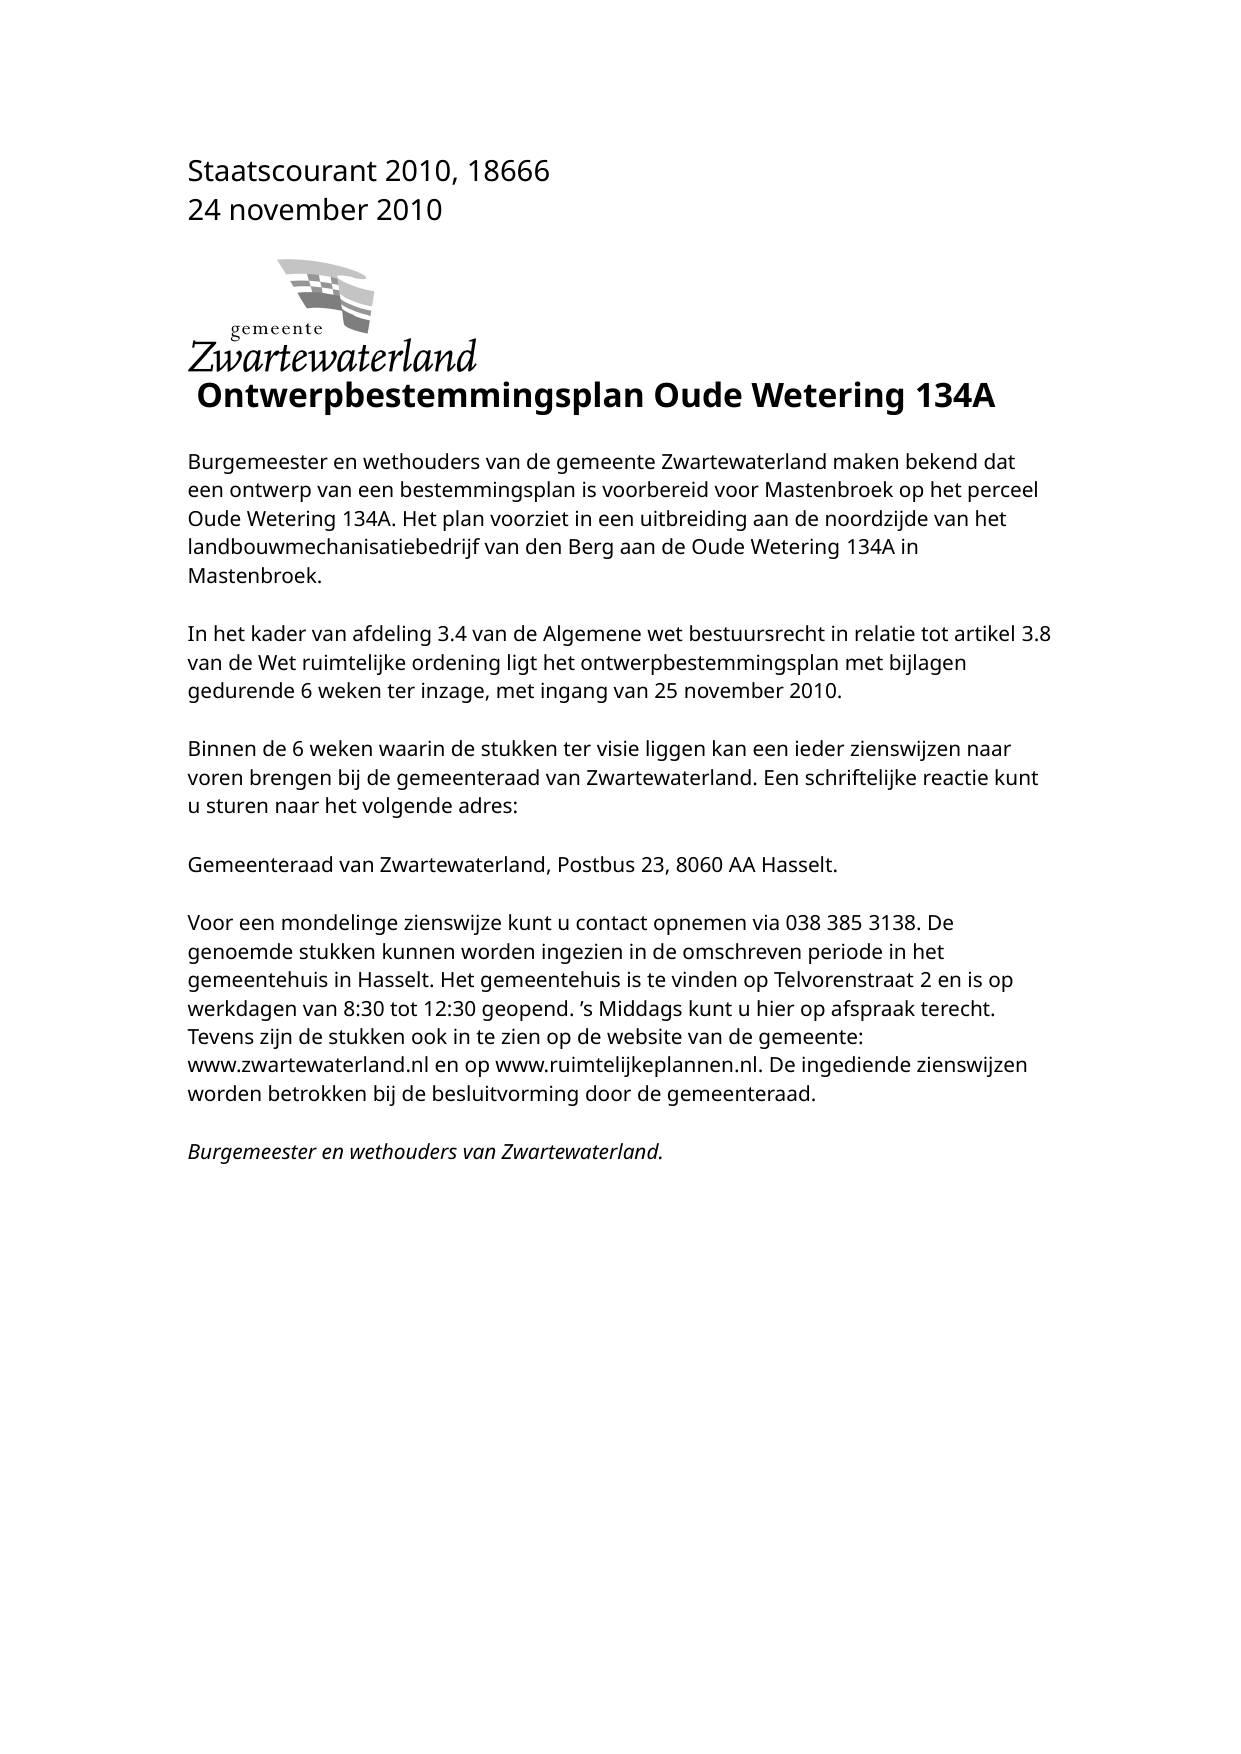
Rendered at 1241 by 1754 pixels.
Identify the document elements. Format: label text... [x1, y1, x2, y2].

text Binnen de 6 weken waarin de stukken ter visie liggen kan een ieder zienswijzen naar voren brengen bij de gemeenteraad van Zwartewaterland. Een schriftelijke reactie kunt u sturen naar het volgende adres: [187, 734, 1053, 820]
text In het kader van afdeling 3.4 van de Algemene wet bestuursrecht in relatie tot artikel 3.8 van de Wet ruimtelijke ordening ligt het ontwerpbestemmingsplan met bijlagen gedurende 6 weken ter inzage, met ingang van 25 november 2010. [187, 619, 1053, 704]
text Burgemeester en wethouders van Zwartewaterland. [187, 1137, 1053, 1166]
subtitle Ontwerpbestemmingsplan Oude Wetering 134A [187, 271, 1053, 417]
text Burgemeester en wethouders van de gemeente Zwartewaterland maken bekend dat een ontwerp van een bestemmingsplan is voorbereid voor Mastenbroek op het perceel Oude Wetering 134A. Het plan voorziet in een uitbreiding aan de noordzijde van het landbouwmechanisatiebedrijf van den Berg aan de Oude Wetering 134A in Mastenbroek. [187, 447, 1053, 589]
text Voor een mondelinge zienswijze kunt u contact opnemen via 038 385 3138. De genoemde stukken kunnen worden ingezien in de omschreven periode in het gemeentehuis in Hasselt. Het gemeentehuis is te vinden op Telvorenstraat 2 en is op werkdagen van 8:30 tot 12:30 geopend. ’s Middags kunt u hier op afspraak terecht. Tevens zijn de stukken ook in te zien op de website van de gemeente: www.zwartewaterland.nl en op www.ruimtelijkeplannen.nl. De ingediende zienswijzen worden betrokken bij de besluitvorming door de gemeenteraad. [187, 908, 1053, 1107]
text Staatscourant 2010, 18666 [187, 150, 1053, 190]
text 24 november 2010 [187, 190, 1053, 229]
picture [187, 258, 477, 372]
text Gemeenteraad van Zwartewaterland, Postbus 23, 8060 AA Hasselt. [187, 850, 1053, 878]
